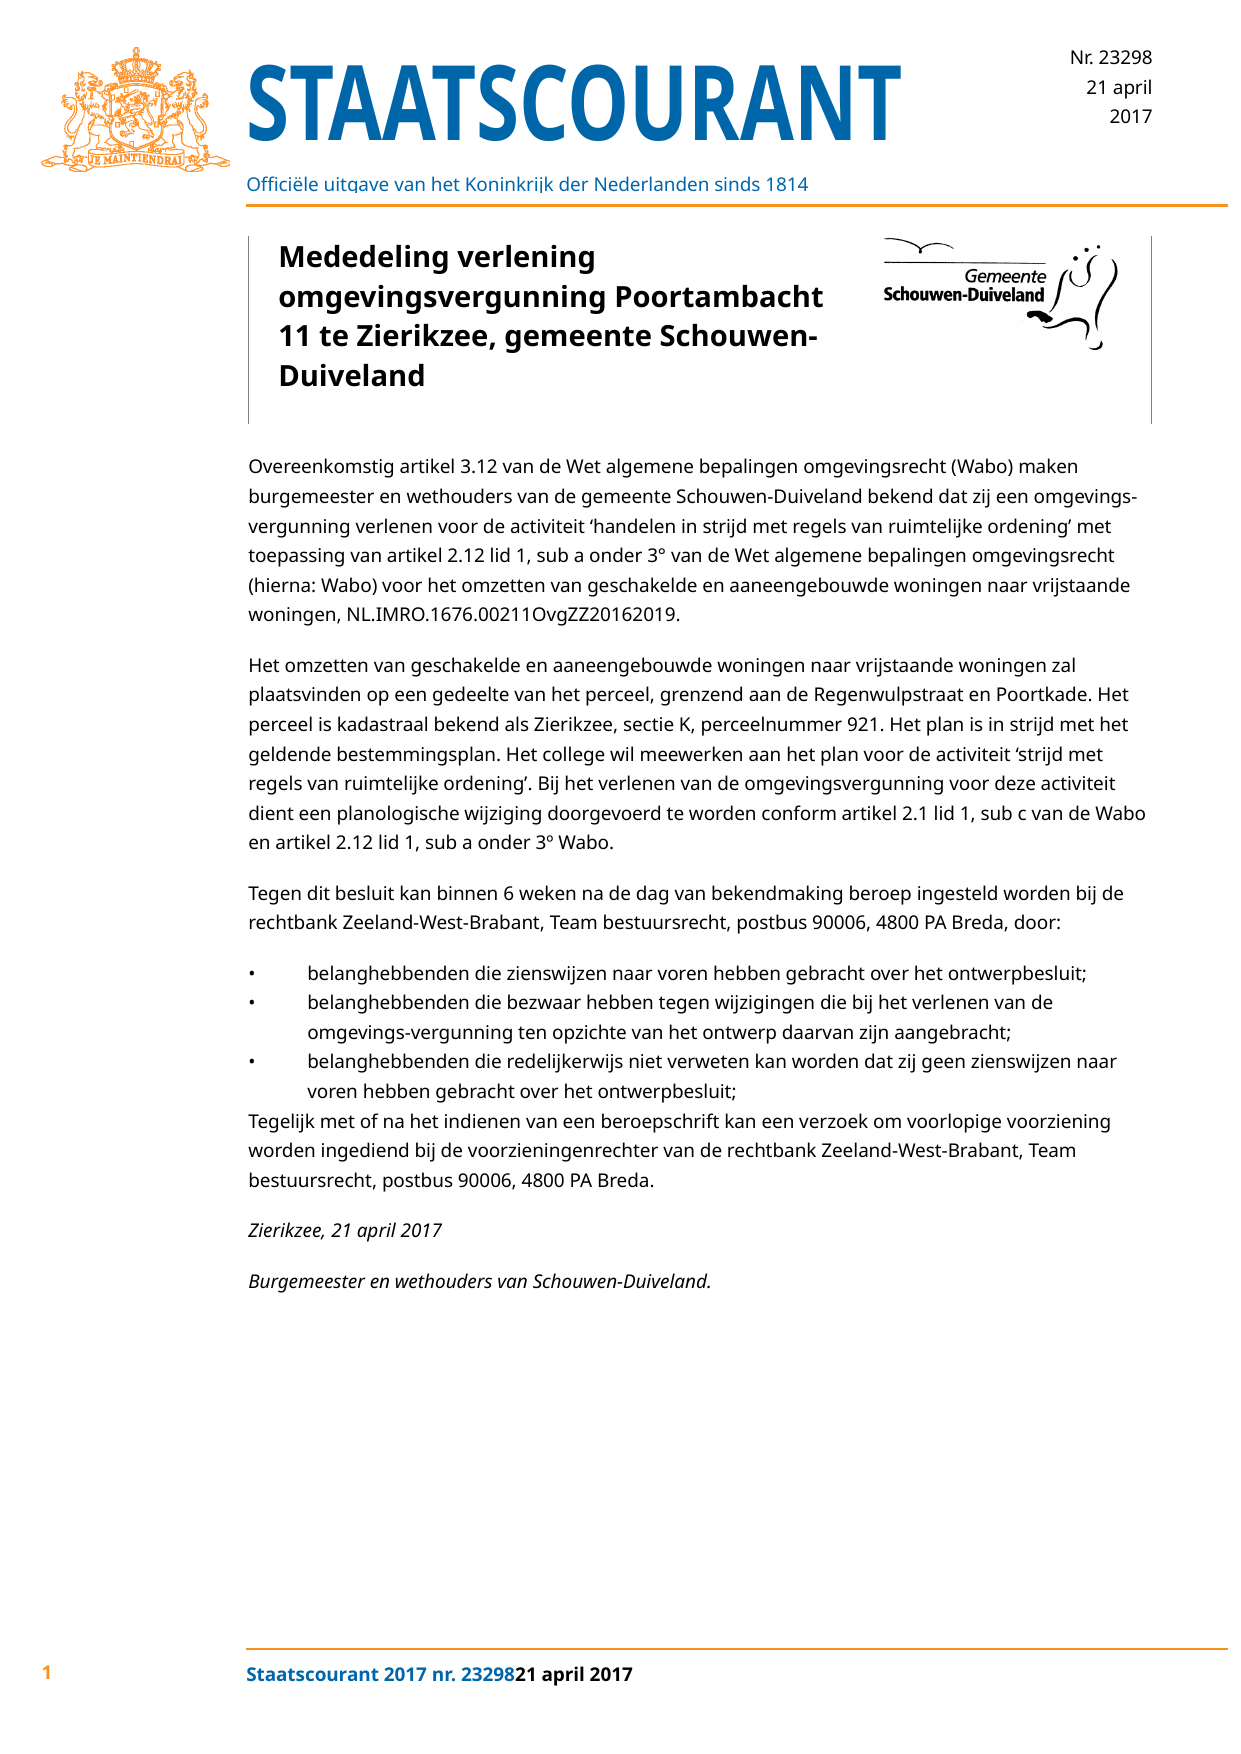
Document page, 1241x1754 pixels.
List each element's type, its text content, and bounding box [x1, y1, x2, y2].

text Burgemeester en wethouders van Schouwen-Duiveland. [248, 1268, 1152, 1293]
text Tegen dit besluit kan binnen 6 weken na de dag van bekendmaking beroep ingesteld worden bij de rechtbank Zeeland-West-Brabant, Team bestuursrecht, postbus 90006, 4800 PA Breda, door: [248, 880, 1152, 935]
text Het omzetten van geschakelde en aaneengebouwde woningen naar vrijstaande woningen zal plaatsvinden op een gedeelte van het perceel, grenzend aan de Regenwulpstraat en Poortkade. Het perceel is kadastraal bekend als Zierikzee, sectie K, perceelnummer 921. Het plan is in strijd met het geldende bestemmingsplan. Het college wil meewerken aan het plan voor de activiteit ‘strijd met regels van ruimtelijke ordening’. Bij het verlenen van de omgevingsvergunning voor deze activiteit dient een planologische wijziging doorgevoerd te worden conform artikel 2.1 lid 1, sub c van de Wabo en artikel 2.12 lid 1, sub a onder 3º Wabo. [248, 652, 1152, 855]
list belanghebbenden die redelijkerwijs niet verweten kan worden dat zij geen zienswijzen naar voren hebben gebracht over het ontwerpbesluit; [248, 1049, 1152, 1104]
text Zierikzee, 21 april 2017 [248, 1217, 1152, 1243]
list belanghebbenden die bezwaar hebben tegen wijzigingen die bij het verlenen van de omgevings-vergunning ten opzichte van het ontwerp daarvan zijn aangebracht; [248, 989, 1152, 1045]
picture [882, 236, 1119, 351]
text Overeenkomstig artikel 3.12 van de Wet algemene bepalingen omgevingsrecht (Wabo) maken burgemeester en wethouders van de gemeente Schouwen-Duiveland bekend dat zij een omgevings-vergunning verlenen voor de activiteit ‘handelen in strijd met regels van ruimtelijke ordening’ met toepassing van artikel 2.12 lid 1, sub a onder 3° van de Wet algemene bepalingen omgevingsrecht (hierna: Wabo) voor het omzetten van geschakelde en aaneengebouwde woningen naar vrijstaande woningen, NL.IMRO.1676.00211OvgZZ20162019. [248, 454, 1152, 627]
table_header [850, 236, 1151, 424]
list belanghebbenden die zienswijzen naar voren hebben gebracht over het ontwerpbesluit; [248, 960, 1152, 986]
text Tegelijk met of na het indienen van een beroepschrift kan een verzoek om voorlopige voorziening worden ingediend bij de voorzieningenrechter van de rechtbank Zeeland-West-Brabant, Team bestuursrecht, postbus 90006, 4800 PA Breda. [248, 1108, 1152, 1193]
picture [41, 47, 231, 172]
table_header Mededeling verlening omgevingsvergunning Poortambacht 11 te Zierikzee, gemeente Schouwen-Duiveland [249, 236, 850, 424]
